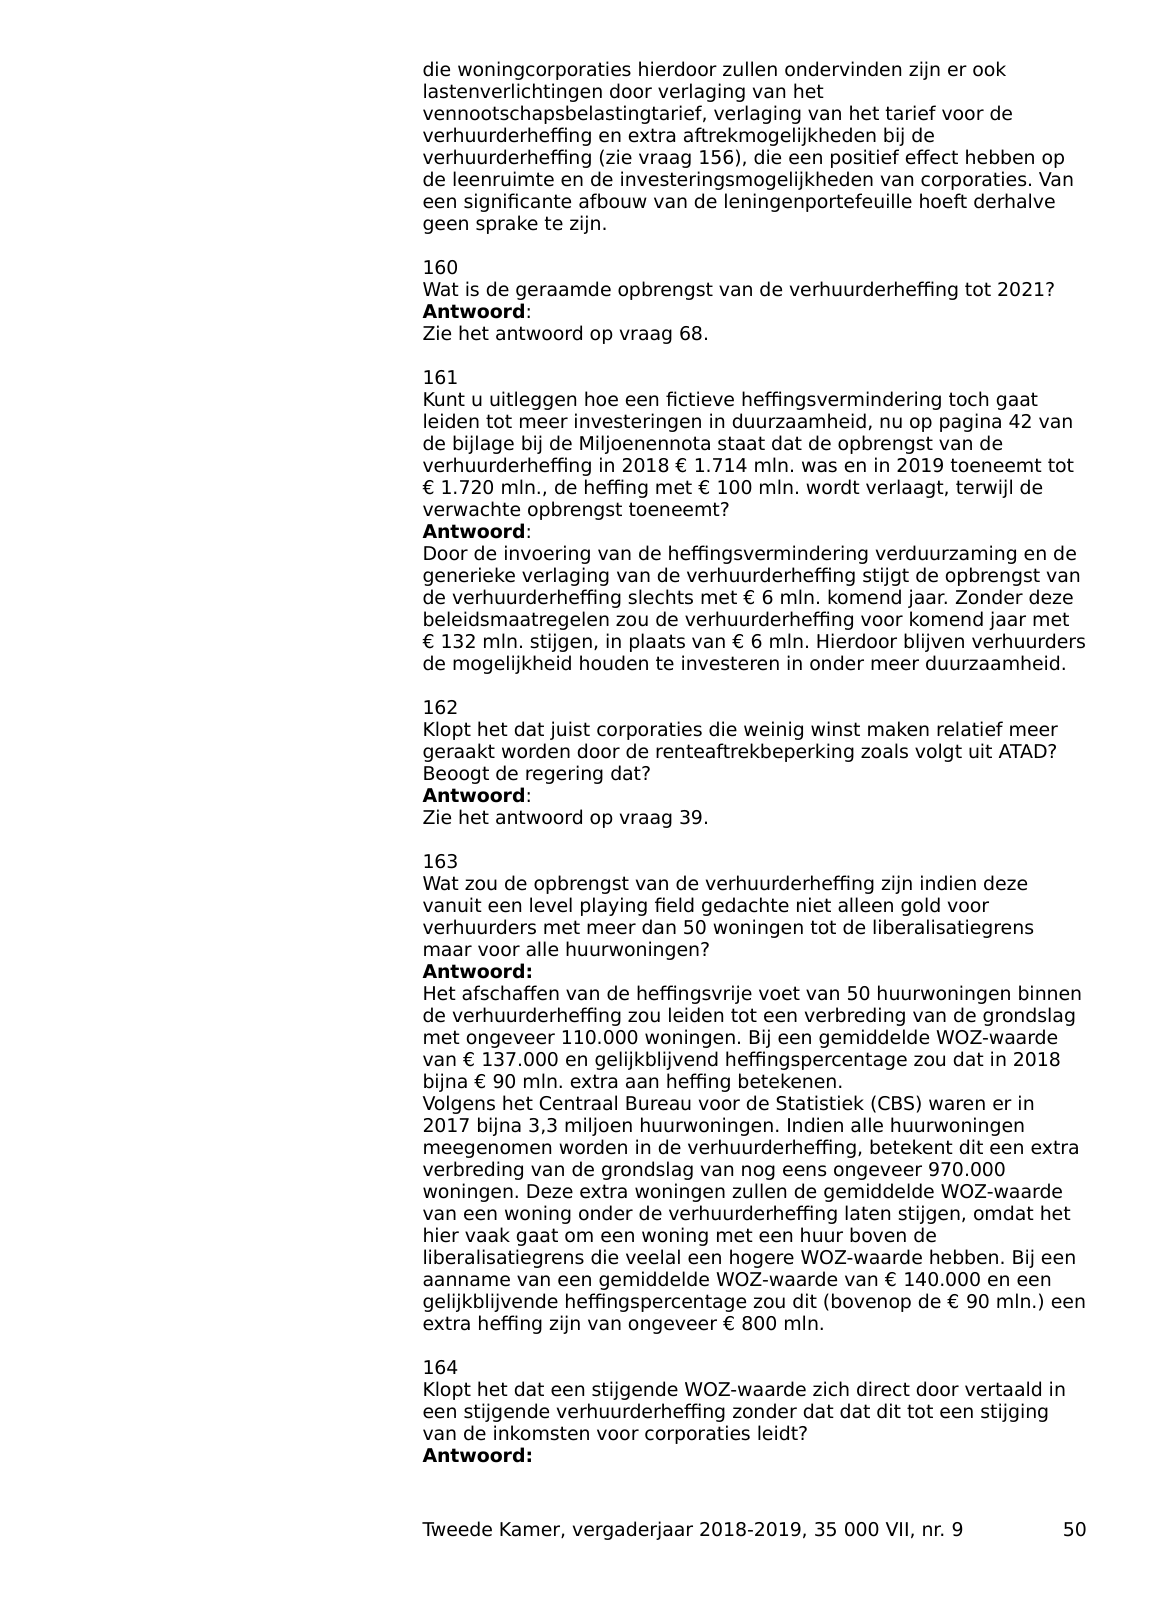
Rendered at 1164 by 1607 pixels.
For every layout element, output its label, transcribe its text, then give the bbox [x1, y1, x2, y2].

text die woningcorporaties hierdoor zullen ondervinden zijn er ook lastenverlichtingen door verlaging van het vennootschapsbelastingtarief, verlaging van het tarief voor de verhuurderheffing en extra aftrekmogelijkheden bij de verhuurderheffing (zie vraag 156), die een positief effect hebben op de leenruimte en de investeringsmogelijkheden van corporaties. Van een significante afbouw van de leningenportefeuille hoeft derhalve geen sprake te zijn. [422, 59, 1087, 235]
text Antwoord: [422, 1445, 1087, 1467]
text 164 [422, 1357, 1087, 1379]
text Antwoord: [422, 785, 1087, 807]
text Antwoord: [422, 521, 1087, 543]
text Volgens het Centraal Bureau voor de Statistiek (CBS) waren er in 2017 bijna 3,3 miljoen huurwoningen. Indien alle huurwoningen meegenomen worden in de verhuurderheffing, betekent dit een extra verbreding van de grondslag van nog eens ongeveer 970.000 woningen. Deze extra woningen zullen de gemiddelde WOZ-waarde van een woning onder de verhuurderheffing laten stijgen, omdat het hier vaak gaat om een woning met een huur boven de liberalisatiegrens die veelal een hogere WOZ-waarde hebben. Bij een aanname van een gemiddelde WOZ-waarde van € 140.000 en een gelijkblijvende heffingspercentage zou dit (bovenop de € 90 mln.) een extra heffing zijn van ongeveer € 800 mln. [422, 1093, 1087, 1335]
text Zie het antwoord op vraag 39. [422, 807, 1087, 829]
text Door de invoering van de heffingsvermindering verduurzaming en de generieke verlaging van de verhuurderheffing stijgt de opbrengst van de verhuurderheffing slechts met € 6 mln. komend jaar. Zonder deze beleidsmaatregelen zou de verhuurderheffing voor komend jaar met € 132 mln. stijgen, in plaats van € 6 mln. Hierdoor blijven verhuurders de mogelijkheid houden te investeren in onder meer duurzaamheid. [422, 543, 1087, 675]
text 161 [422, 367, 1087, 389]
text Klopt het dat een stijgende WOZ-waarde zich direct door vertaald in een stijgende verhuurderheffing zonder dat dat dit tot een stijging van de inkomsten voor corporaties leidt? [422, 1379, 1087, 1445]
text Antwoord: [422, 301, 1087, 323]
text Klopt het dat juist corporaties die weinig winst maken relatief meer geraakt worden door de renteaftrekbeperking zoals volgt uit ATAD? Beoogt de regering dat? [422, 719, 1087, 785]
text Wat zou de opbrengst van de verhuurderheffing zijn indien deze vanuit een level playing field gedachte niet alleen gold voor verhuurders met meer dan 50 woningen tot de liberalisatiegrens maar voor alle huurwoningen? [422, 873, 1087, 961]
text Antwoord: [422, 961, 1087, 983]
text Het afschaffen van de heffingsvrije voet van 50 huurwoningen binnen de verhuurderheffing zou leiden tot een verbreding van de grondslag met ongeveer 110.000 woningen. Bij een gemiddelde WOZ-waarde van € 137.000 en gelijkblijvend heffingspercentage zou dat in 2018 bijna € 90 mln. extra aan heffing betekenen. [422, 983, 1087, 1093]
text 163 [422, 851, 1087, 873]
text Wat is de geraamde opbrengst van de verhuurderheffing tot 2021? [422, 279, 1087, 301]
text 162 [422, 697, 1087, 719]
text 160 [422, 257, 1087, 279]
text Zie het antwoord op vraag 68. [422, 323, 1087, 345]
text Kunt u uitleggen hoe een fictieve heffingsvermindering toch gaat leiden tot meer investeringen in duurzaamheid, nu op pagina 42 van de bijlage bij de Miljoenennota staat dat de opbrengst van de verhuurderheffing in 2018 € 1.714 mln. was en in 2019 toeneemt tot € 1.720 mln., de heffing met € 100 mln. wordt verlaagt, terwijl de verwachte opbrengst toeneemt? [422, 389, 1087, 521]
